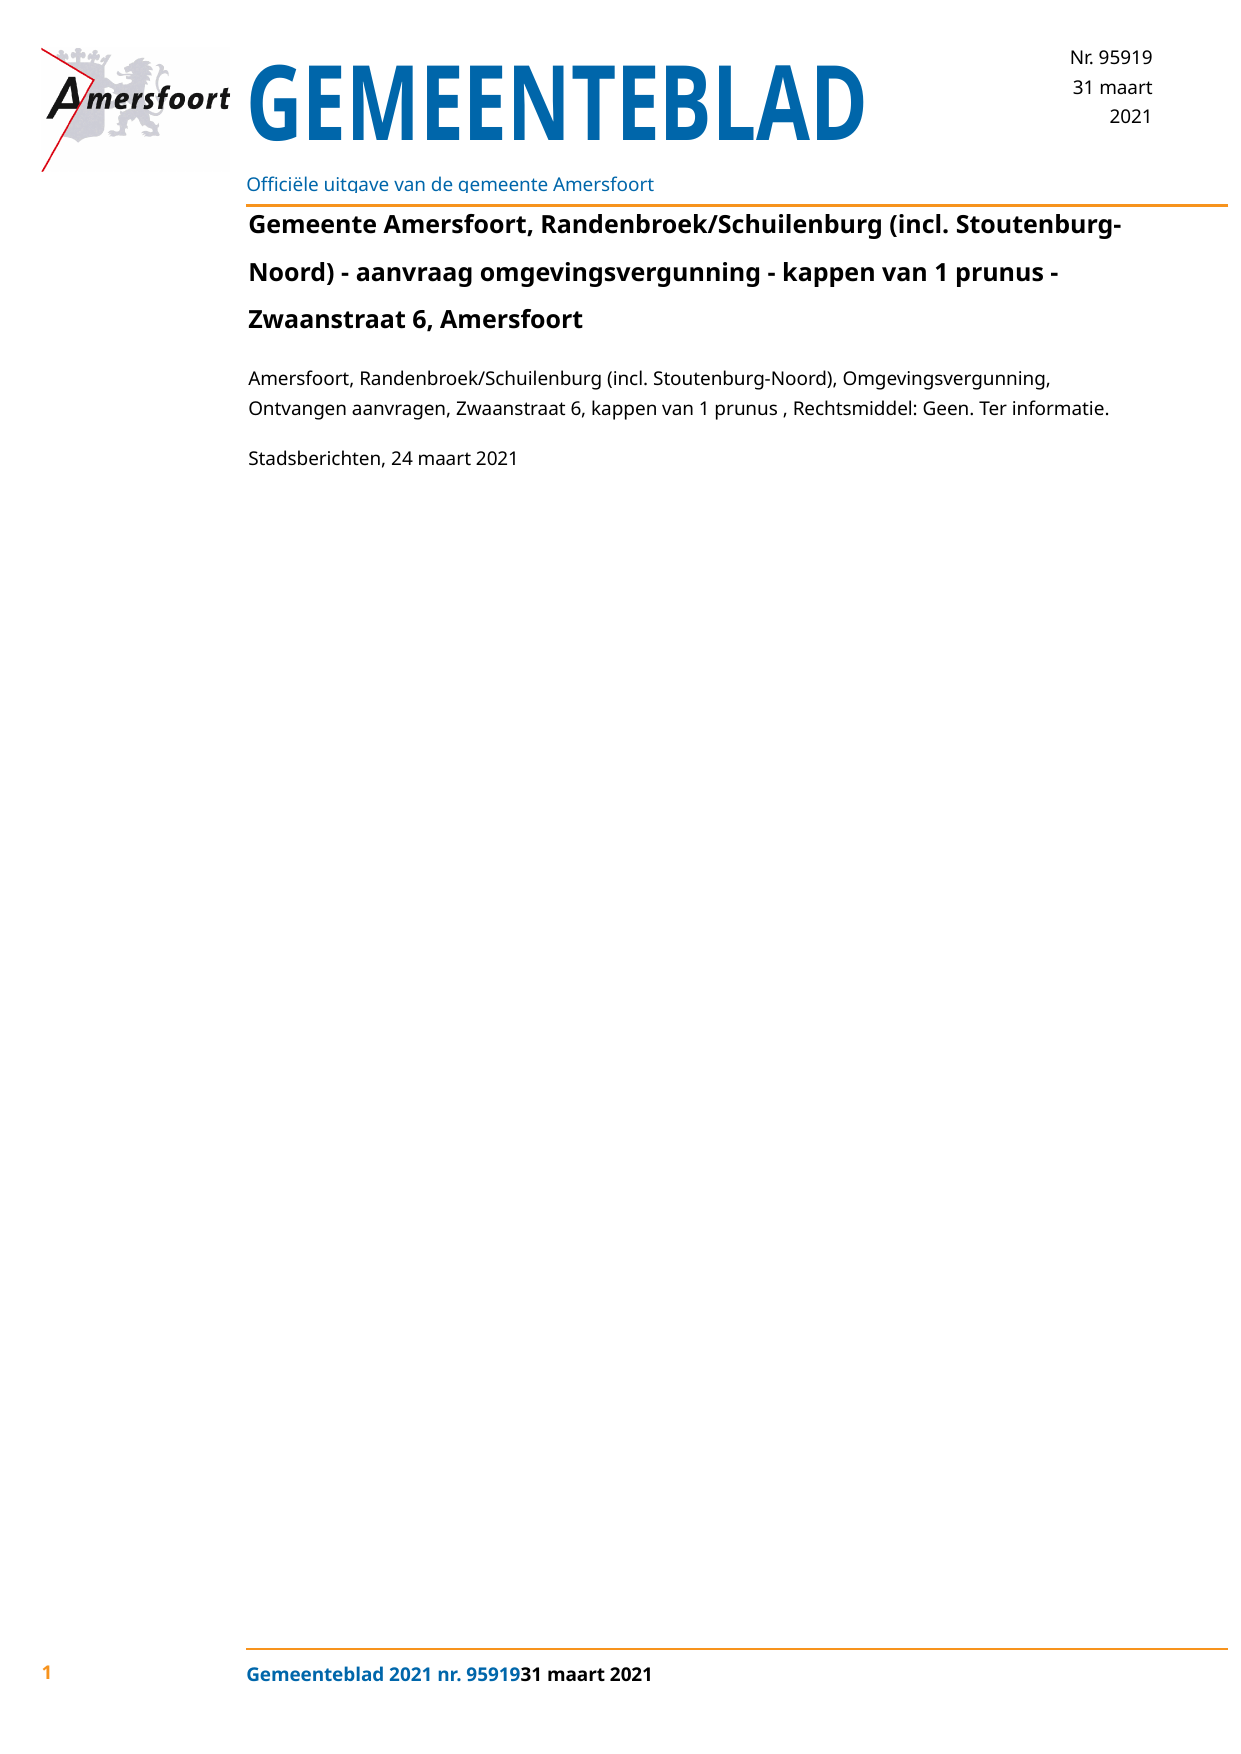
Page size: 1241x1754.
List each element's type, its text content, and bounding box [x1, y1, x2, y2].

picture [41, 47, 231, 172]
text Stadsberichten, 24 maart 2021 [248, 446, 1152, 471]
text Amersfoort, Randenbroek/Schuilenburg (incl. Stoutenburg-Noord), Omgevingsvergunning, Ontvangen aanvragen, Zwaanstraat 6, kappen van 1 prunus , Rechtsmiddel: Geen. Ter informatie. [248, 366, 1152, 421]
text Gemeente Amersfoort, Randenbroek/Schuilenburg (incl. Stoutenburg-Noord) - aanvraag omgevingsvergunning - kappen van 1 prunus - Zwaanstraat 6, Amersfoort [248, 207, 1152, 336]
